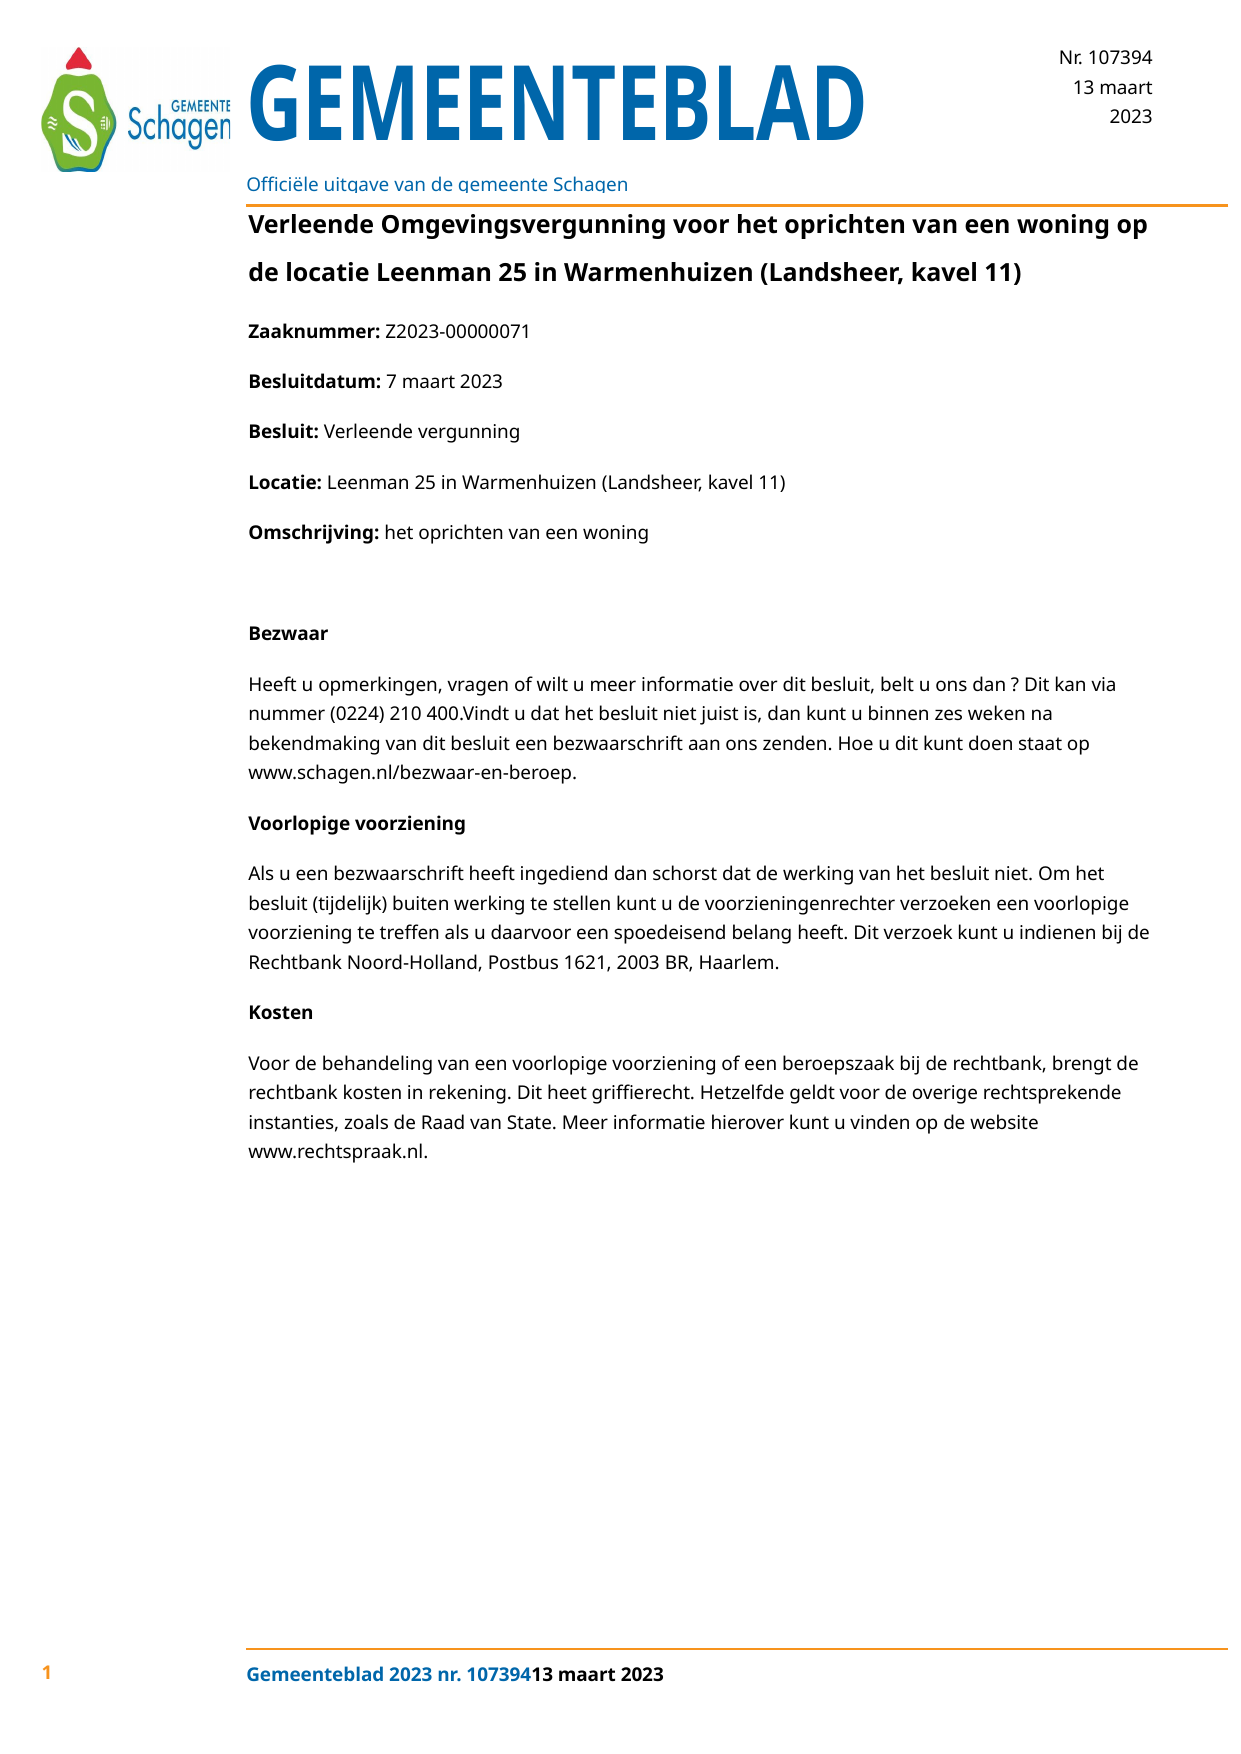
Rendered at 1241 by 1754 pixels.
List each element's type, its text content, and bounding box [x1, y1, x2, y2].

text Als u een bezwaarschrift heeft ingediend dan schorst dat de werking van het besluit niet. Om het besluit (tijdelijk) buiten werking te stellen kunt u de voorzieningenrechter verzoeken een voorlopige voorziening te treffen als u daarvoor een spoedeisend belang heeft. Dit verzoek kunt u indienen bij de Rechtbank Noord-Holland, Postbus 1621, 2003 BR, Haarlem. [248, 860, 1152, 975]
text Besluitdatum: 7 maart 2023 [248, 368, 1152, 394]
text Locatie: Leenman 25 in Warmenhuizen (Landsheer, kavel 11) [248, 469, 1152, 495]
text Zaaknummer: Z2023-00000071 [248, 318, 1152, 344]
text Besluit: Verleende vergunning [248, 419, 1152, 444]
text Bezwaar [248, 620, 1152, 646]
text Heeft u opmerkingen, vragen of wilt u meer informatie over dit besluit, belt u ons dan ? Dit kan via nummer (0224) 210 400.Vindt u dat het besluit niet juist is, dan kunt u binnen zes weken na bekendmaking van dit besluit een bezwaarschrift aan ons zenden. Hoe u dit kunt doen staat op www.schagen.nl/bezwaar-en-beroep. [248, 671, 1152, 785]
text Kosten [248, 999, 1152, 1025]
text Verleende Omgevingsvergunning voor het oprichten van een woning op de locatie Leenman 25 in Warmenhuizen (Landsheer, kavel 11) [248, 207, 1152, 288]
picture [41, 47, 231, 172]
text Omschrijving: het oprichten van een woning [248, 519, 1152, 545]
text Voor de behandeling van een voorlopige voorziening of een beroepszaak bij de rechtbank, brengt de rechtbank kosten in rekening. Dit heet griffierecht. Hetzelfde geldt voor de overige rechtsprekende instanties, zoals de Raad van State. Meer informatie hierover kunt u vinden op de website www.rechtspraak.nl. [248, 1050, 1152, 1164]
text Voorlopige voorziening [248, 810, 1152, 836]
